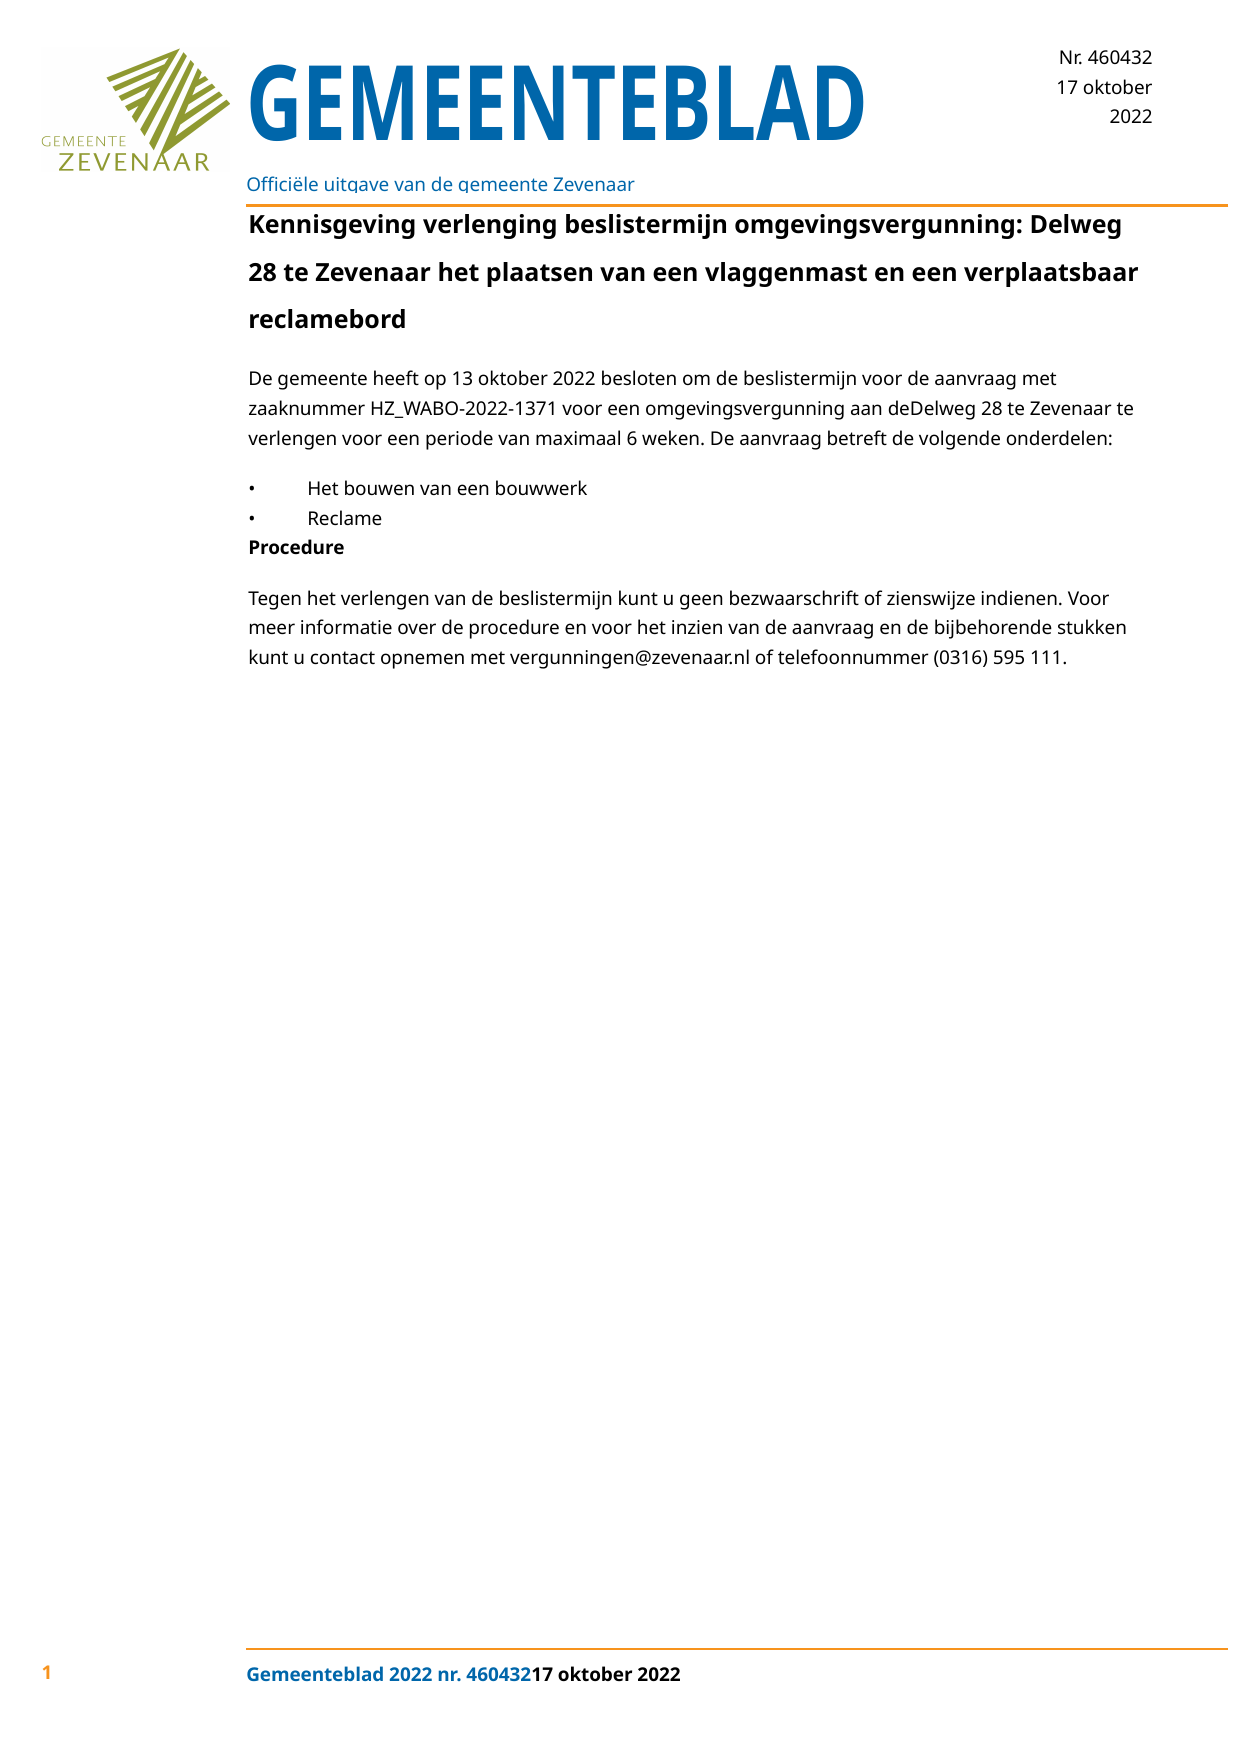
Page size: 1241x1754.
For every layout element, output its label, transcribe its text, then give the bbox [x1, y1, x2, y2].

list Het bouwen van een bouwwerk [248, 475, 1152, 501]
text Kennisgeving verlenging beslistermijn omgevingsvergunning: Delweg 28 te Zevenaar het plaatsen van een vlaggenmast en een verplaatsbaar reclamebord [248, 207, 1152, 336]
picture [41, 47, 231, 172]
text Procedure [248, 534, 1152, 560]
list Reclame [248, 505, 1152, 530]
text De gemeente heeft op 13 oktober 2022 besloten om de beslistermijn voor de aanvraag met zaaknummer HZ_WABO-2022-1371 voor een omgevingsvergunning aan deDelweg 28 te Zevenaar te verlengen voor een periode van maximaal 6 weken. De aanvraag betreft de volgende onderdelen: [248, 366, 1152, 450]
text Tegen het verlengen van de beslistermijn kunt u geen bezwaarschrift of zienswijze indienen. Voor meer informatie over de procedure en voor het inzien van de aanvraag en de bijbehorende stukken kunt u contact opnemen met vergunningen@zevenaar.nl of telefoonnummer (0316) 595 111. [248, 585, 1152, 669]
